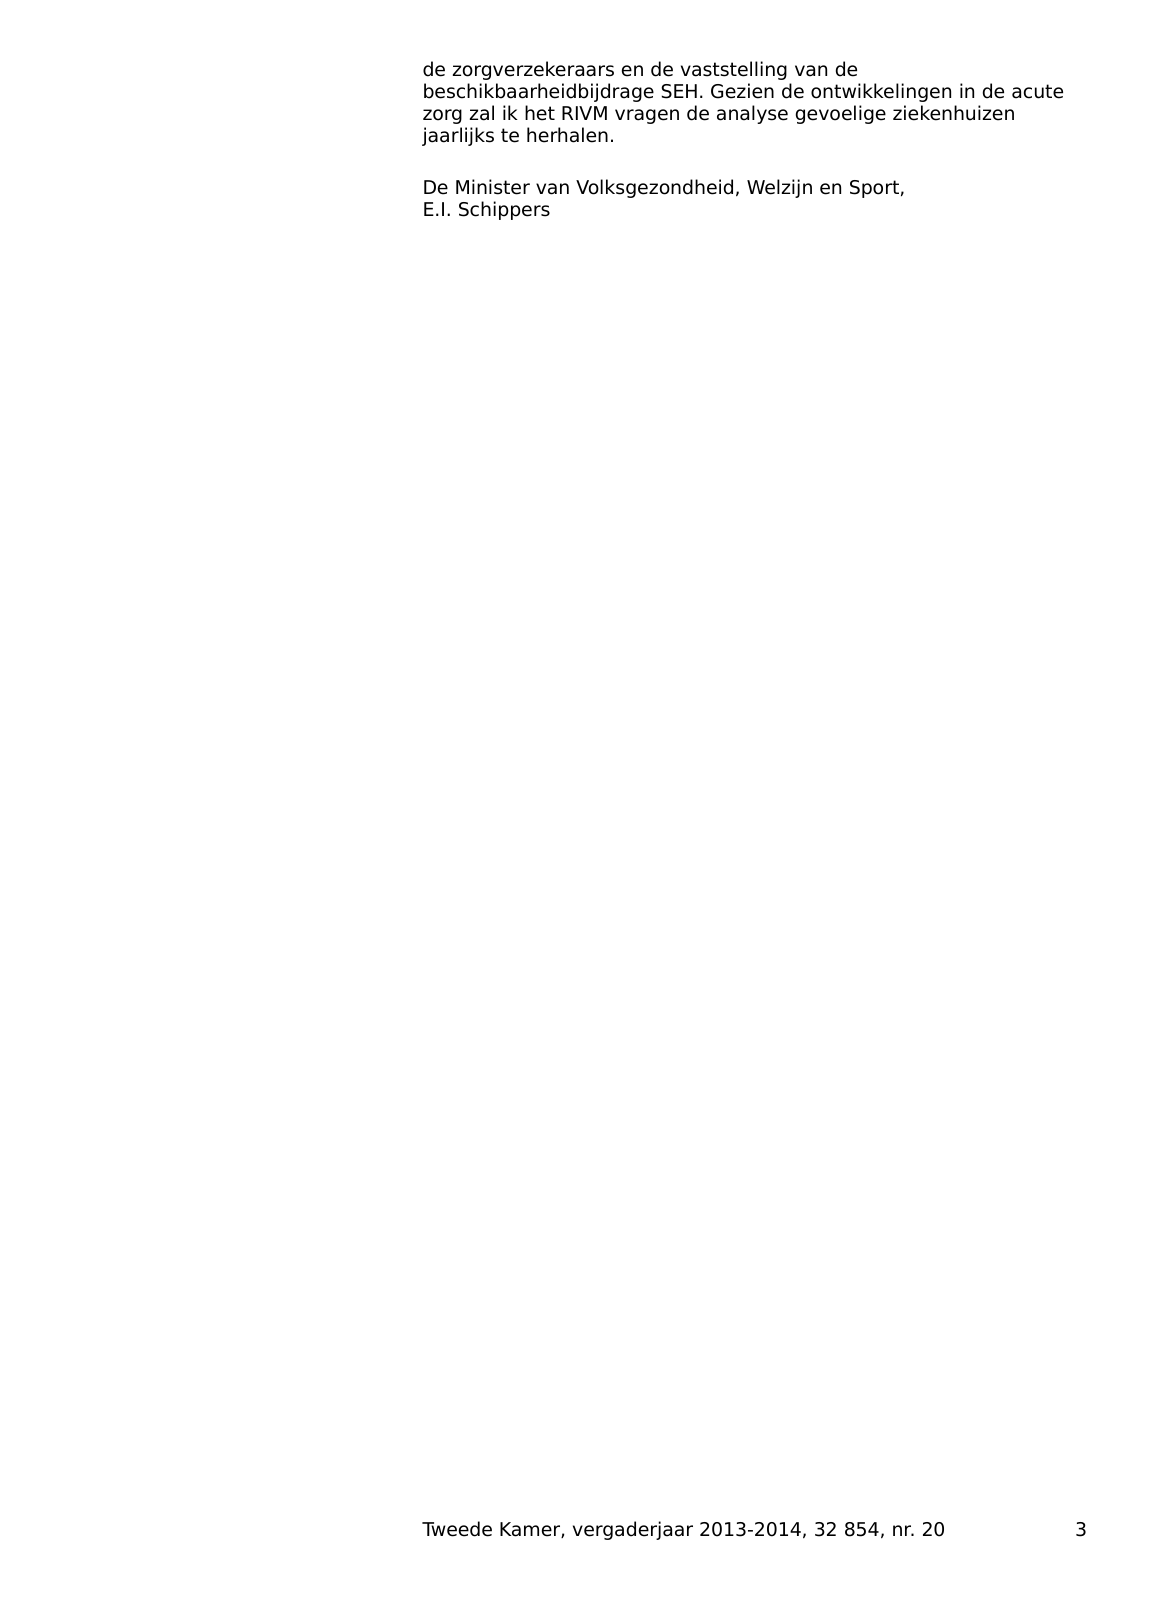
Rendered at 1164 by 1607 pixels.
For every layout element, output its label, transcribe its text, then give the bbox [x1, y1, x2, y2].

text De Minister van Volksgezondheid, Welzijn en Sport, E.I. Schippers [422, 177, 1087, 221]
text de zorgverzekeraars en de vaststelling van de beschikbaarheidbijdrage SEH. Gezien de ontwikkelingen in de acute zorg zal ik het RIVM vragen de analyse gevoelige ziekenhuizen jaarlijks te herhalen. [422, 59, 1087, 147]
